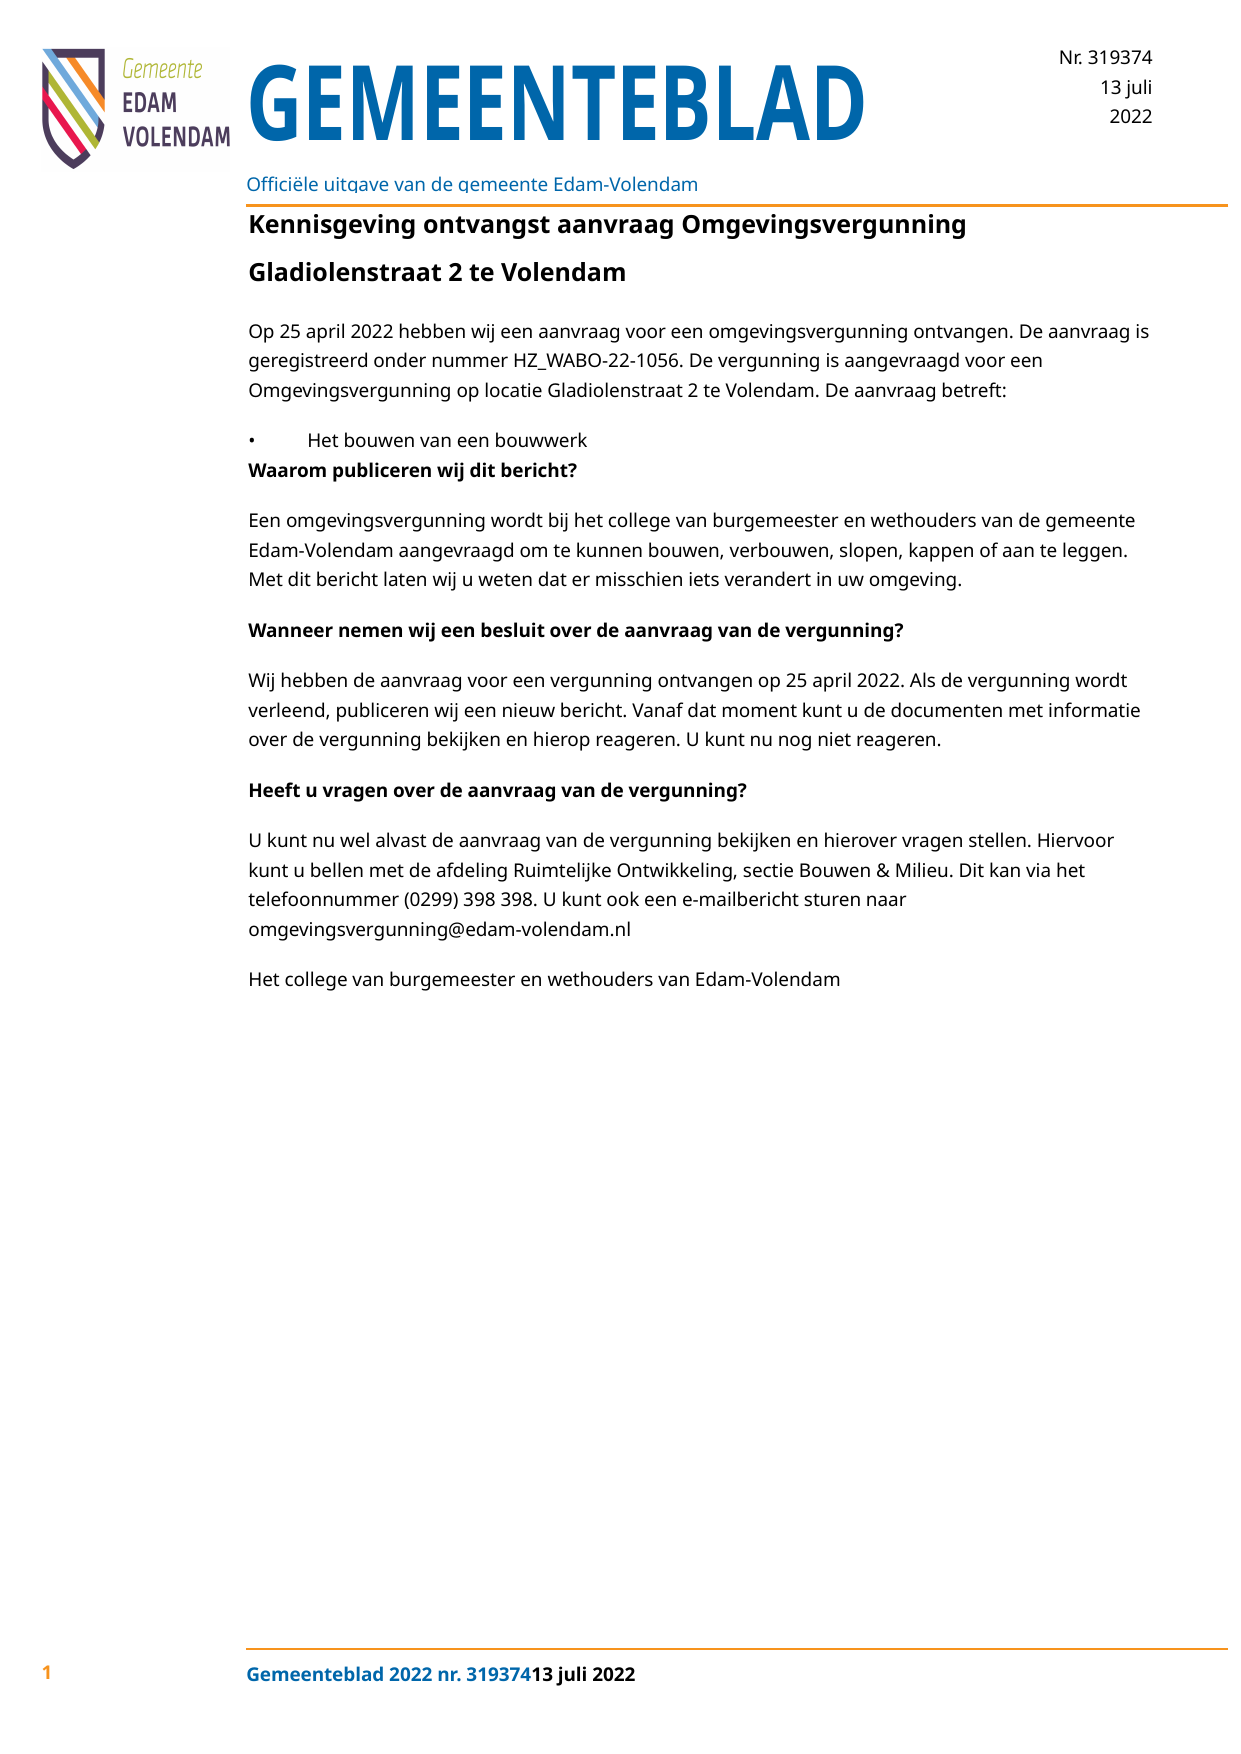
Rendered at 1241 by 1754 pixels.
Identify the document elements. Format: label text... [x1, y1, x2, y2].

list Het bouwen van een bouwwerk [248, 427, 1152, 453]
text Het college van burgemeester en wethouders van Edam-Volendam [248, 967, 1152, 992]
text Een omgevingsvergunning wordt bij het college van burgemeester en wethouders van de gemeente Edam-Volendam aangevraagd om te kunnen bouwen, verbouwen, slopen, kappen of aan te leggen. Met dit bericht laten wij u weten dat er misschien iets verandert in uw omgeving. [248, 507, 1152, 592]
text Kennisgeving ontvangst aanvraag Omgevingsvergunning Gladiolenstraat 2 te Volendam [248, 207, 1152, 288]
text Wij hebben de aanvraag voor een vergunning ontvangen op 25 april 2022. Als de vergunning wordt verleend, publiceren wij een nieuw bericht. Vanaf dat moment kunt u de documenten met informatie over de vergunning bekijken en hierop reageren. U kunt nu nog niet reageren. [248, 667, 1152, 752]
text Op 25 april 2022 hebben wij een aanvraag voor een omgevingsvergunning ontvangen. De aanvraag is geregistreerd onder nummer HZ_WABO-22-1056. De vergunning is aangevraagd voor een Omgevingsvergunning op locatie Gladiolenstraat 2 te Volendam. De aanvraag betreft: [248, 318, 1152, 403]
text Waarom publiceren wij dit bericht? [248, 457, 1152, 483]
text Heeft u vragen over de aanvraag van de vergunning? [248, 777, 1152, 803]
picture [41, 47, 231, 172]
text U kunt nu wel alvast de aanvraag van de vergunning bekijken en hierover vragen stellen. Hiervoor kunt u bellen met de afdeling Ruimtelijke Ontwikkeling, sectie Bouwen & Milieu. Dit kan via het telefoonnummer (0299) 398 398. U kunt ook een e-mailbericht sturen naar omgevingsvergunning@edam-volendam.nl [248, 827, 1152, 942]
text Wanneer nemen wij een besluit over de aanvraag van de vergunning? [248, 617, 1152, 643]
